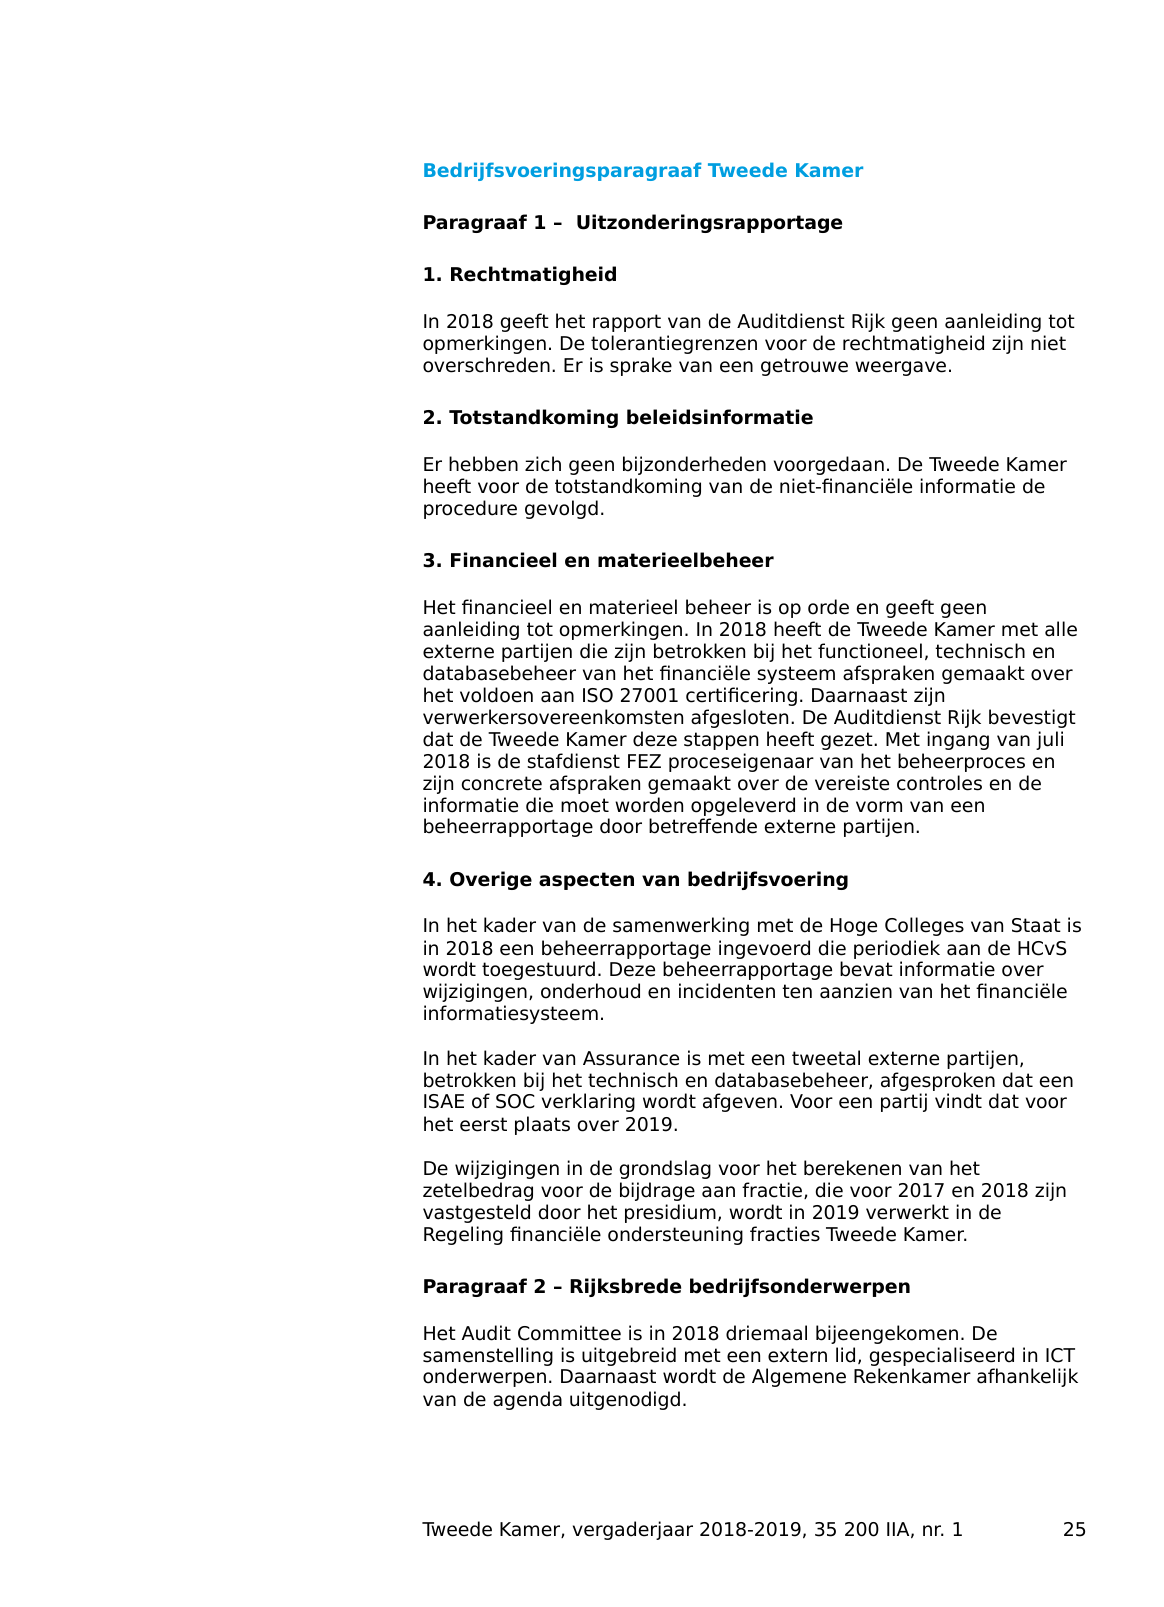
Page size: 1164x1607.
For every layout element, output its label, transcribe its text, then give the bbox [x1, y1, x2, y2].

text Het financieel en materieel beheer is op orde en geeft geen aanleiding tot opmerkingen. In 2018 heeft de Tweede Kamer met alle externe partijen die zijn betrokken bij het functioneel, technisch en databasebeheer van het financiële systeem afspraken gemaakt over het voldoen aan ISO 27001 certificering. Daarnaast zijn verwerkersovereenkomsten afgesloten. De Auditdienst Rijk bevestigt dat de Tweede Kamer deze stappen heeft gezet. Met ingang van juli 2018 is de stafdienst FEZ proceseigenaar van het beheerproces en zijn concrete afspraken gemaakt over de vereiste controles en de informatie die moet worden opgeleverd in de vorm van een beheerrapportage door betreffende externe partijen. [422, 597, 1087, 838]
text In 2018 geeft het rapport van de Auditdienst Rijk geen aanleiding tot opmerkingen. De tolerantiegrenzen voor de rechtmatigheid zijn niet overschreden. Er is sprake van een getrouwe weergave. [422, 311, 1087, 377]
text Het Audit Committee is in 2018 driemaal bijeengekomen. De samenstelling is uitgebreid met een extern lid, gespecialiseerd in ICT onderwerpen. Daarnaast wordt de Algemene Rekenkamer afhankelijk van de agenda uitgenodigd. [422, 1322, 1087, 1410]
subtitle Bedrijfsvoeringsparagraaf Tweede Kamer [422, 160, 1087, 182]
text In het kader van de samenwerking met de Hoge Colleges van Staat is in 2018 een beheerrapportage ingevoerd die periodiek aan de HCvS wordt toegestuurd. Deze beheerrapportage bevat informatie over wijzigingen, onderhoud en incidenten ten aanzien van het financiële informatiesysteem. [422, 915, 1087, 1025]
text Er hebben zich geen bijzonderheden voorgedaan. De Tweede Kamer heeft voor de totstandkoming van de niet-financiële informatie de procedure gevolgd. [422, 454, 1087, 520]
subtitle 2. Totstandkoming beleidsinformatie [422, 407, 1087, 429]
subtitle Paragraaf 2 – Rijksbrede bedrijfsonderwerpen [422, 1276, 1087, 1297]
subtitle Paragraaf 1 – Uitzonderingsrapportage [422, 212, 1087, 234]
text De wijzigingen in de grondslag voor het berekenen van het zetelbedrag voor de bijdrage aan fractie, die voor 2017 en 2018 zijn vastgesteld door het presidium, wordt in 2019 verwerkt in de Regeling financiële ondersteuning fracties Tweede Kamer. [422, 1158, 1087, 1246]
subtitle 1. Rechtmatigheid [422, 264, 1087, 286]
subtitle 3. Financieel en materieelbeheer [422, 550, 1087, 572]
text In het kader van Assurance is met een tweetal externe partijen, betrokken bij het technisch en databasebeheer, afgesproken dat een ISAE of SOC verklaring wordt afgeven. Voor een partij vindt dat voor het eerst plaats over 2019. [422, 1047, 1087, 1135]
subtitle 4. Overige aspecten van bedrijfsvoering [422, 868, 1087, 890]
